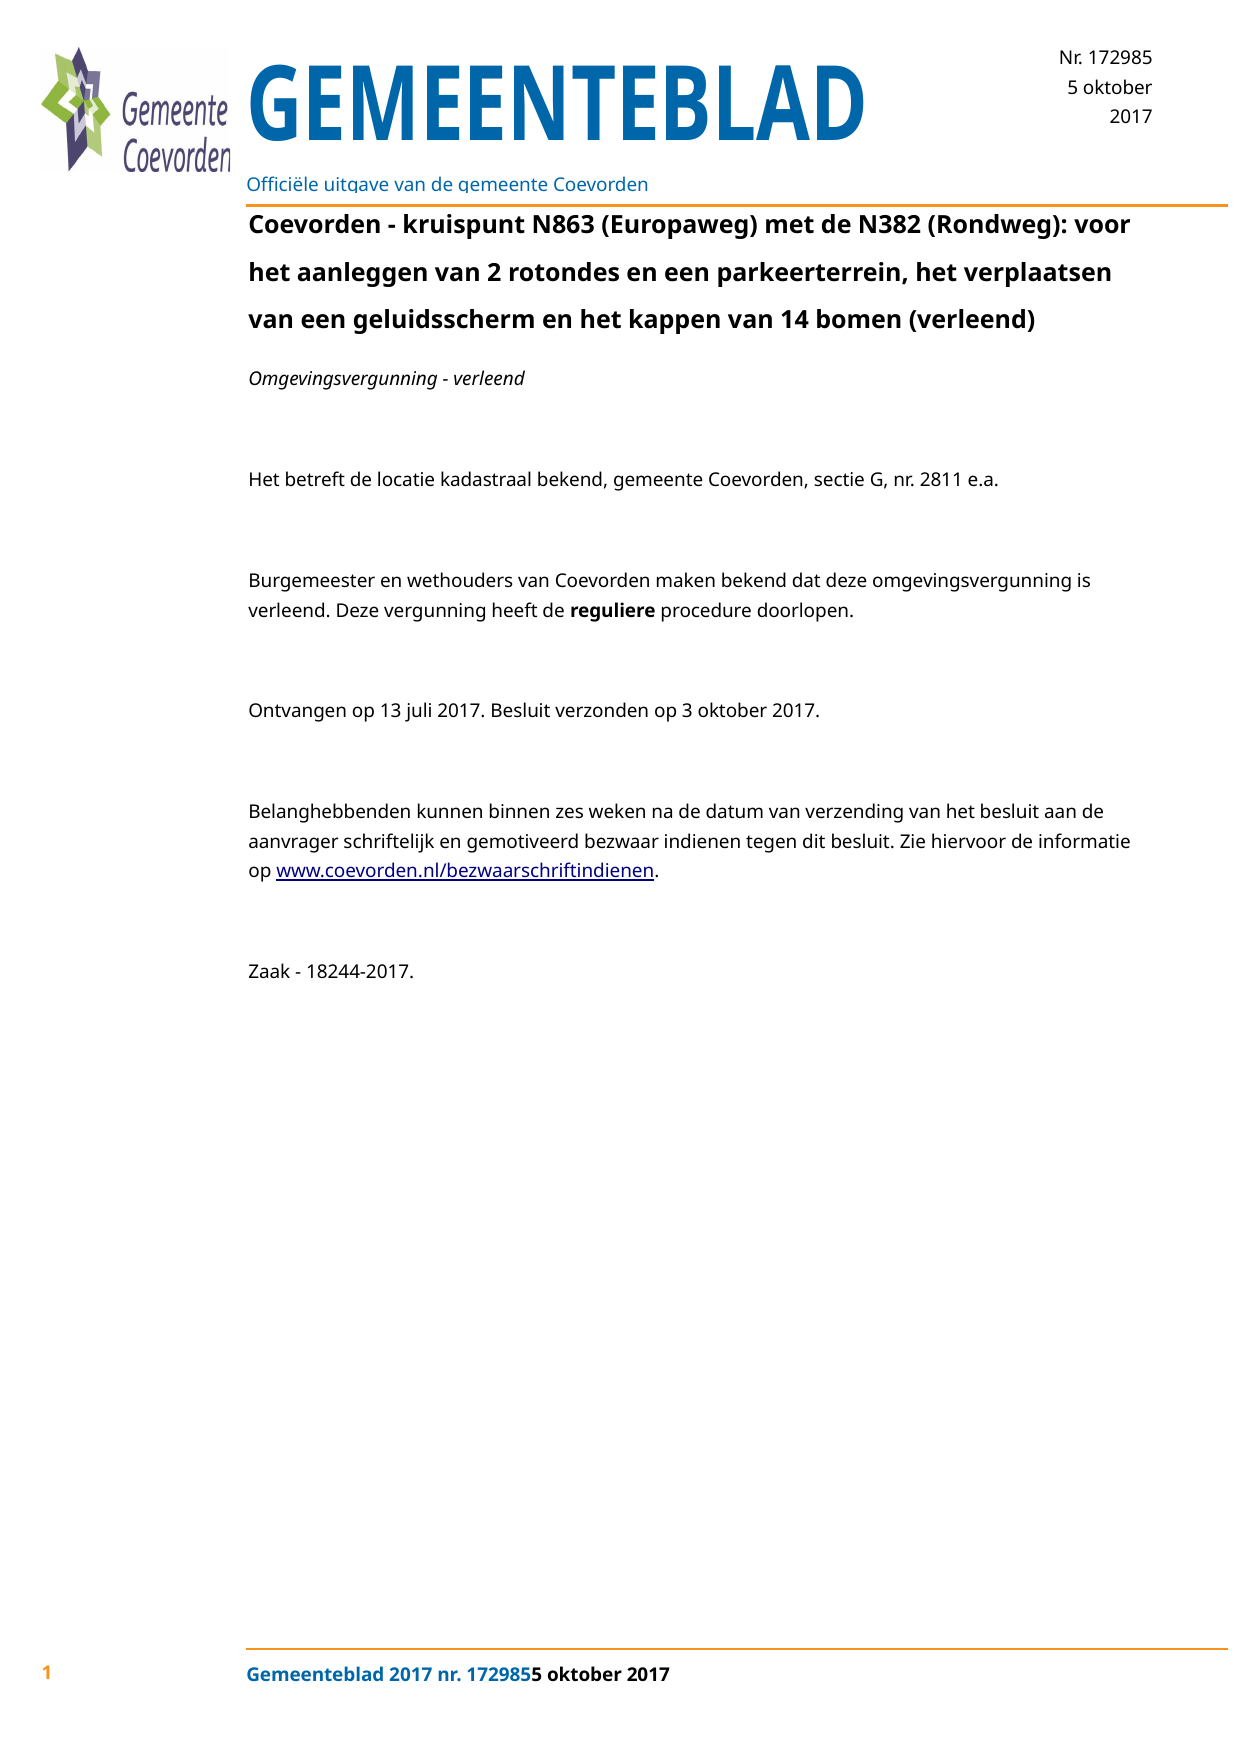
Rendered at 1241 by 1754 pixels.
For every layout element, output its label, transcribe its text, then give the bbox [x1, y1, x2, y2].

text Coevorden - kruispunt N863 (Europaweg) met de N382 (Rondweg): voor het aanleggen van 2 rotondes en een parkeerterrein, het verplaatsen van een geluidsscherm en het kappen van 14 bomen (verleend) [248, 207, 1152, 336]
text Het betreft de locatie kadastraal bekend, gemeente Coevorden, sectie G, nr. 2811 e.a. [248, 466, 1152, 492]
text Ontvangen op 13 juli 2017. Besluit verzonden op 3 oktober 2017. [248, 698, 1152, 723]
picture [41, 47, 231, 172]
text Belanghebbenden kunnen binnen zes weken na de datum van verzending van het besluit aan de aanvrager schriftelijk en gemotiveerd bezwaar indienen tegen dit besluit. Zie hiervoor de informatie op www.coevorden.nl/bezwaarschriftindienen. [248, 798, 1152, 883]
text Zaak - 18244-2017. [248, 958, 1152, 984]
text Burgemeester en wethouders van Coevorden maken bekend dat deze omgevingsvergunning is verleend. Deze vergunning heeft de reguliere procedure doorlopen. [248, 567, 1152, 622]
text Omgevingsvergunning - verleend [248, 366, 1152, 391]
